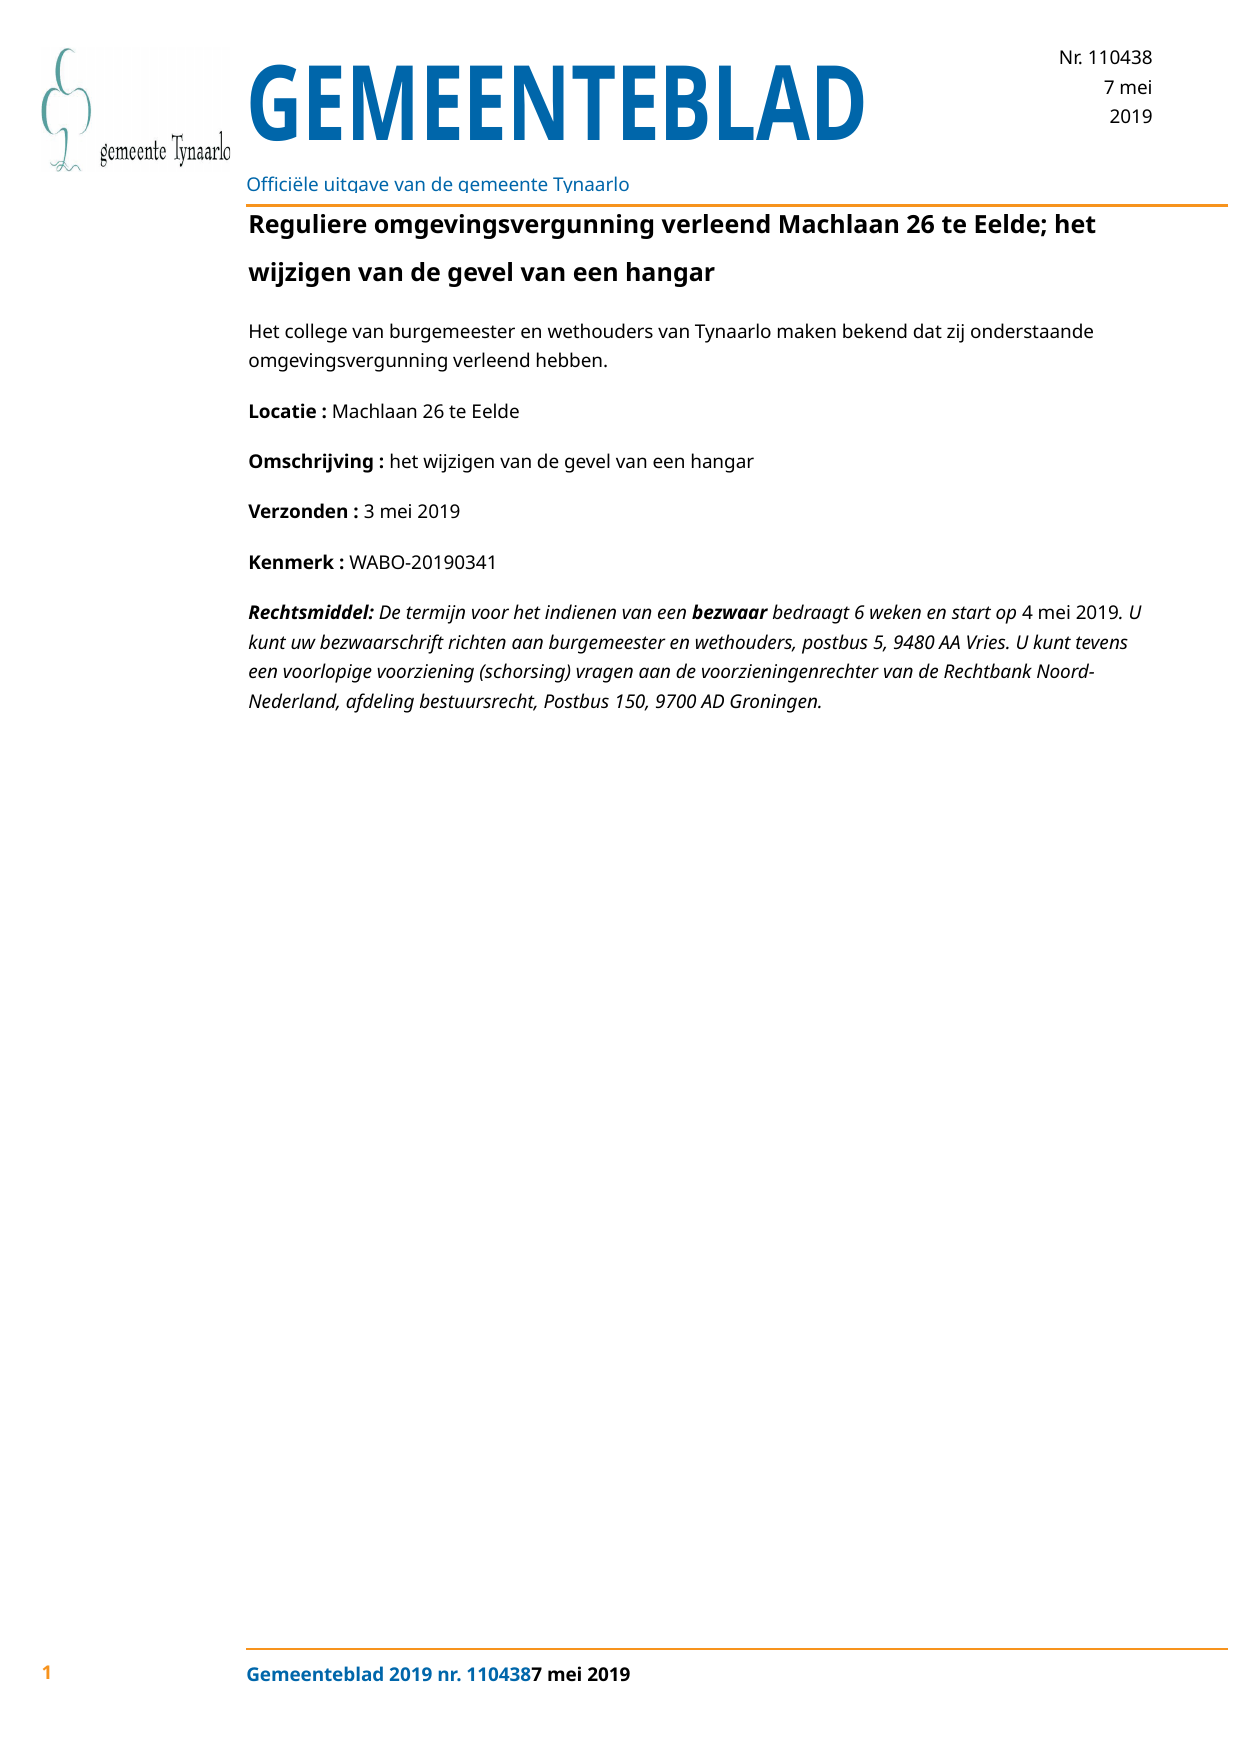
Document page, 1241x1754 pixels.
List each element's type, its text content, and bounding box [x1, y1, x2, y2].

text Omschrijving : het wijzigen van de gevel van een hangar [248, 448, 1152, 474]
text Rechtsmiddel: De termijn voor het indienen van een bezwaar bedraagt 6 weken en start op 4 mei 2019. U kunt uw bezwaarschrift richten aan burgemeester en wethouders, postbus 5, 9480 AA Vries. U kunt tevens een voorlopige voorziening (schorsing) vragen aan de voorzieningenrechter van de Rechtbank Noord-Nederland, afdeling bestuursrecht, Postbus 150, 9700 AD Groningen. [248, 599, 1152, 714]
picture [41, 47, 231, 172]
text Reguliere omgevingsvergunning verleend Machlaan 26 te Eelde; het wijzigen van de gevel van een hangar [248, 207, 1152, 288]
text Locatie : Machlaan 26 te Eelde [248, 398, 1152, 424]
text Kenmerk : WABO-20190341 [248, 549, 1152, 575]
text Verzonden : 3 mei 2019 [248, 499, 1152, 524]
text Het college van burgemeester en wethouders van Tynaarlo maken bekend dat zij onderstaande omgevingsvergunning verleend hebben. [248, 318, 1152, 373]
